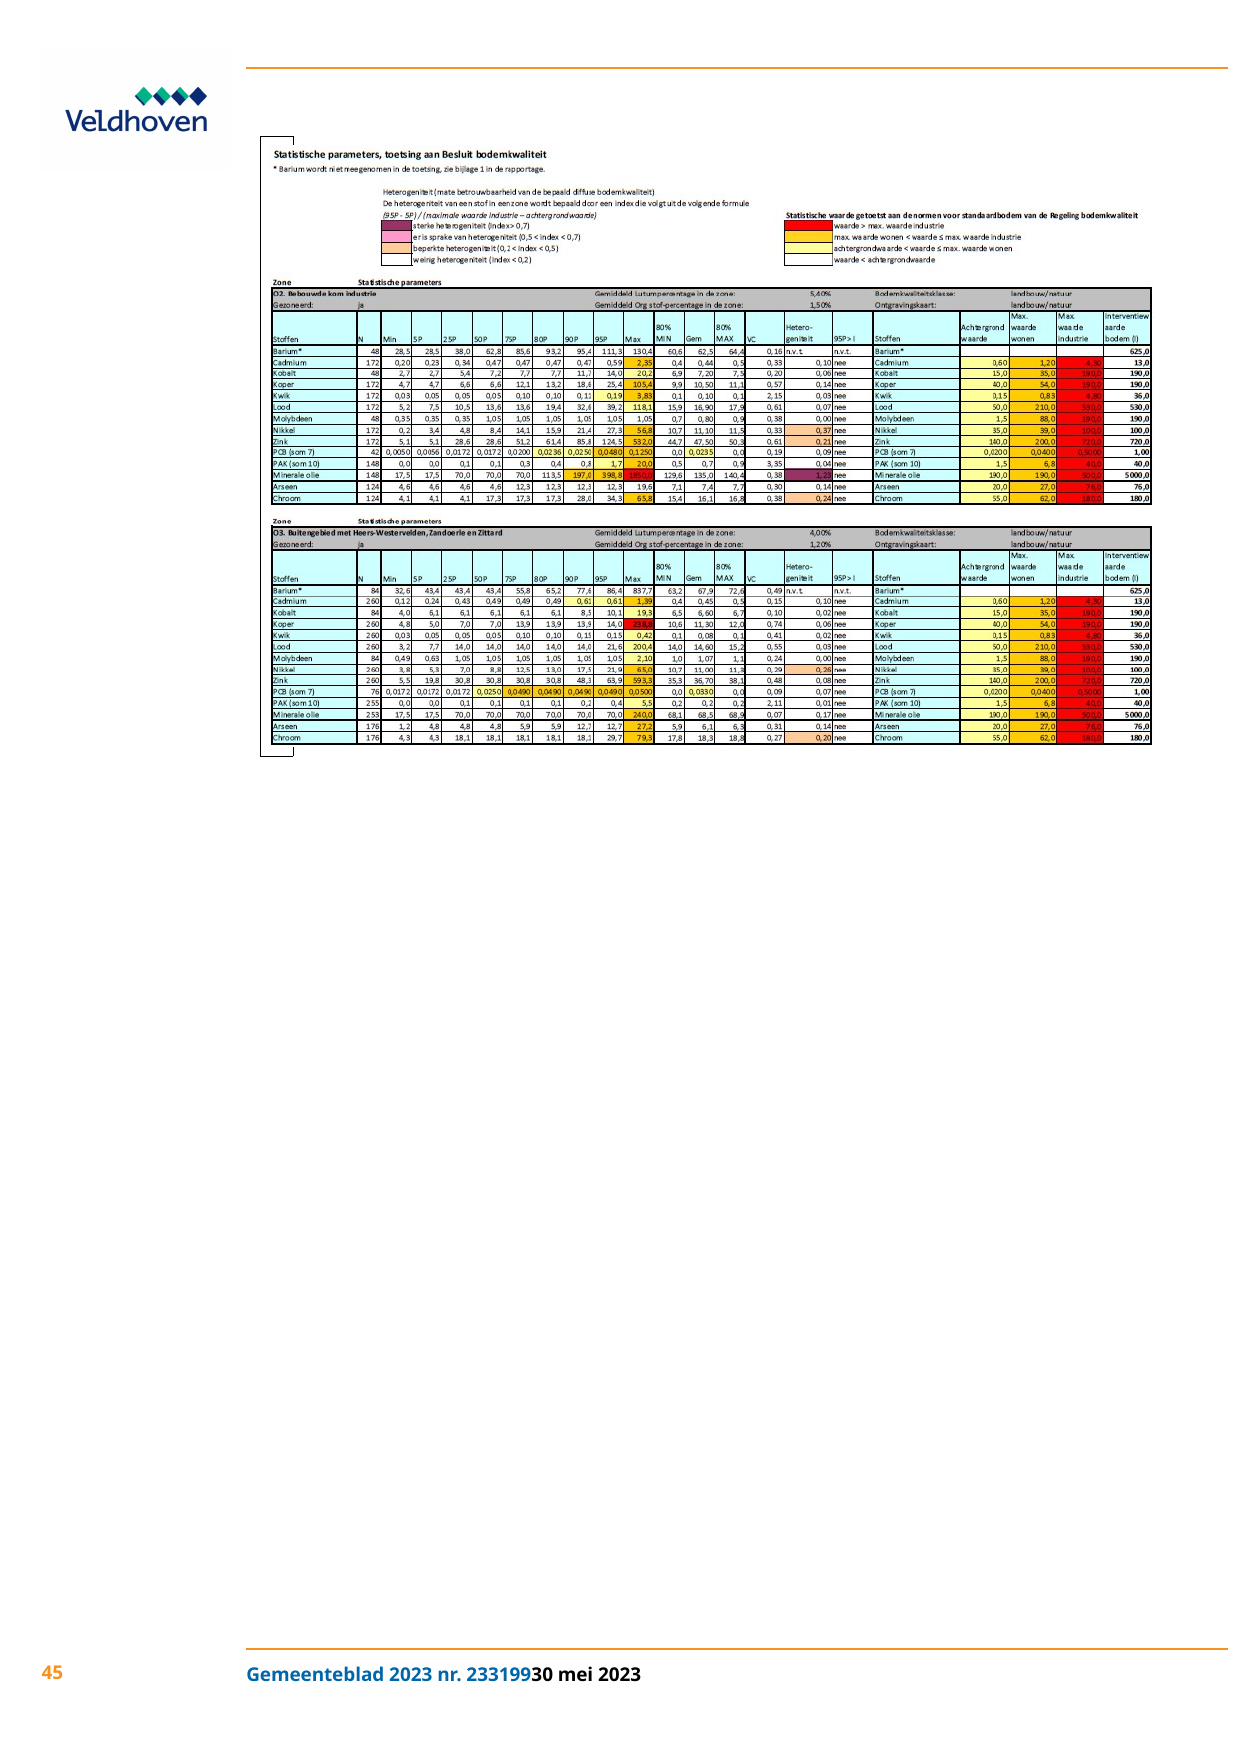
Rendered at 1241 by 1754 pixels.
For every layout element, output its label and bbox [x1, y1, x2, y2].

picture [268, 145, 1155, 747]
picture [41, 47, 231, 172]
